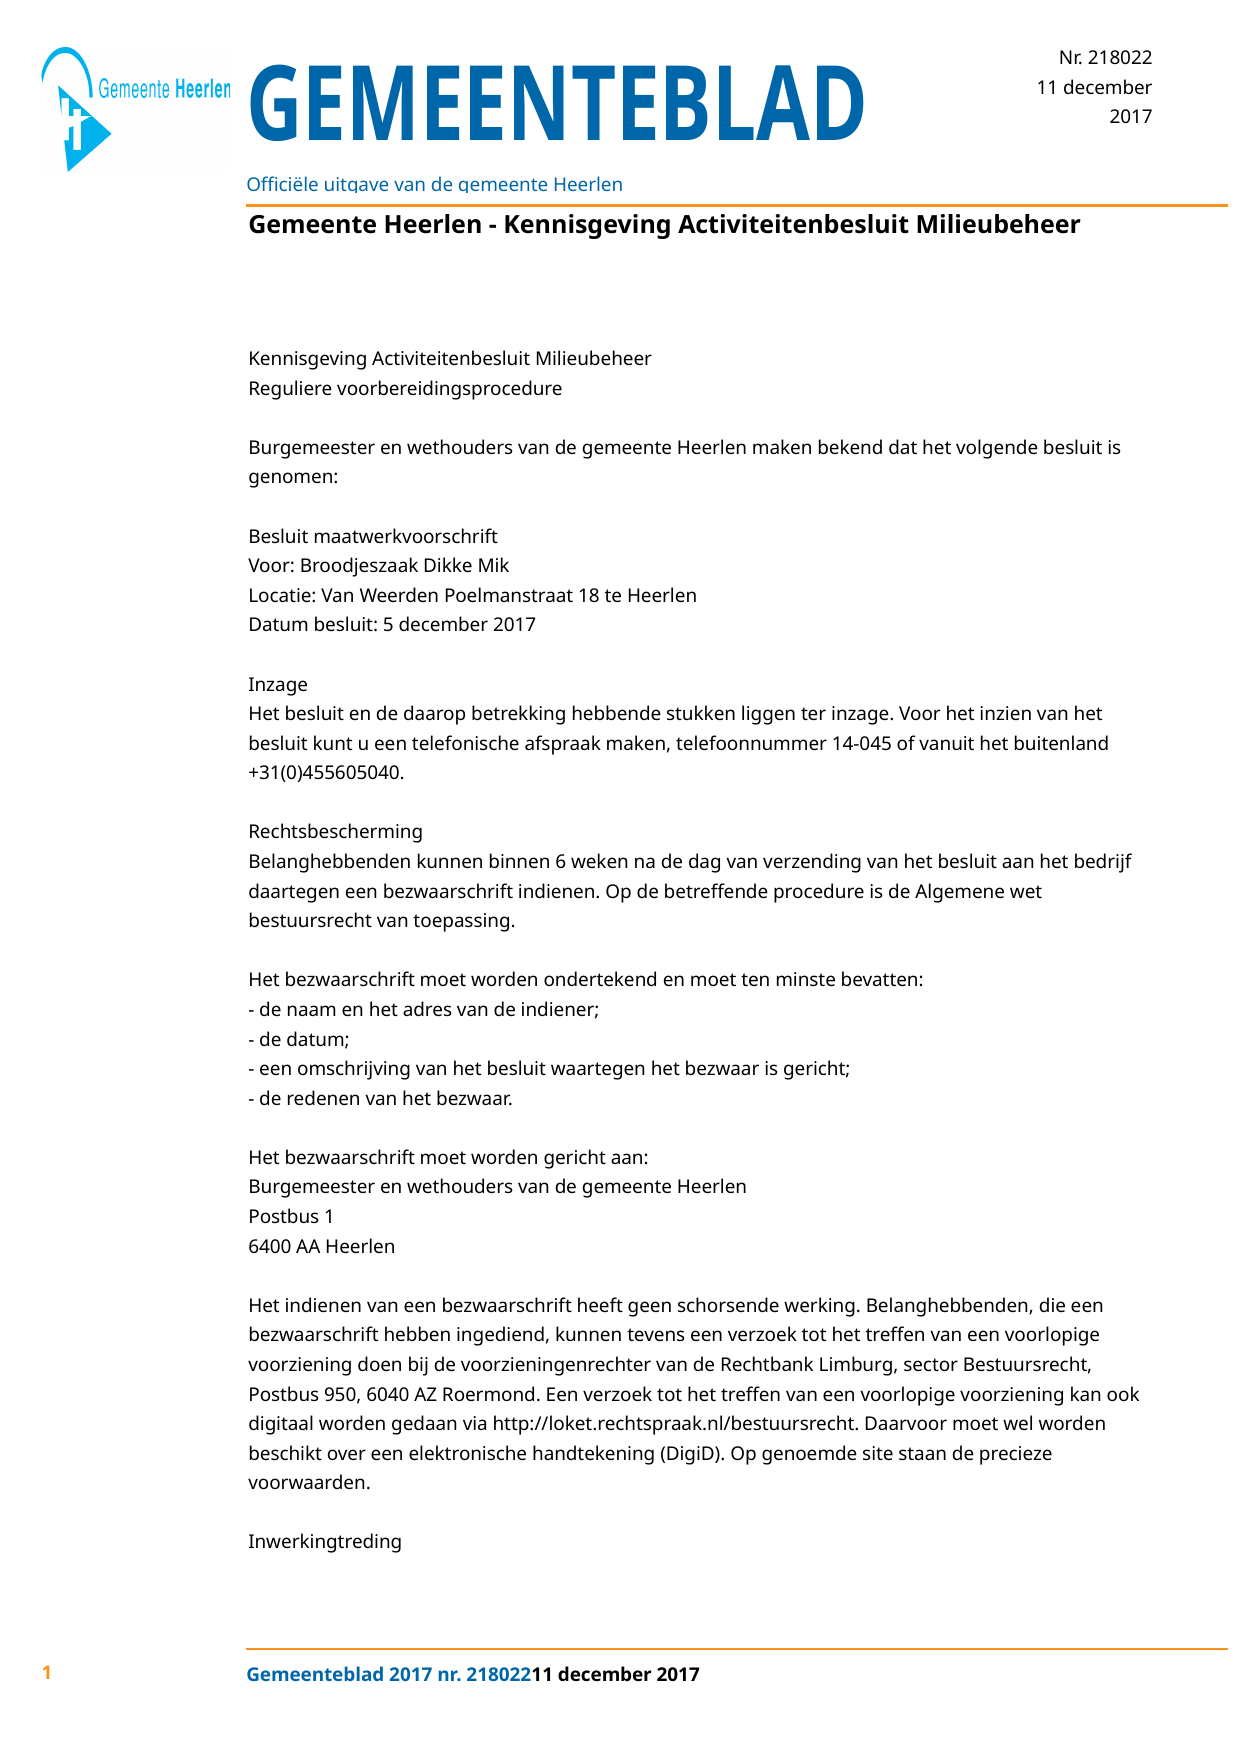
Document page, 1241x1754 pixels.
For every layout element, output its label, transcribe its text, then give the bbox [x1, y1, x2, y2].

text Inwerkingtreding [248, 1529, 1152, 1554]
text - de naam en het adres van de indiener; [248, 996, 1152, 1022]
text Belanghebbenden kunnen binnen 6 weken na de dag van verzending van het besluit aan het bedrijf daartegen een bezwaarschrift indienen. Op de betreffende procedure is de Algemene wet bestuursrecht van toepassing. [248, 848, 1152, 933]
text 6400 AA Heerlen [248, 1233, 1152, 1258]
text Datum besluit: 5 december 2017 [248, 612, 1152, 637]
text Rechtsbescherming [248, 819, 1152, 844]
text Het indienen van een bezwaarschrift heeft geen schorsende werking. Belanghebbenden, die een bezwaarschrift hebben ingediend, kunnen tevens een verzoek tot het treffen van een voorlopige voorziening doen bij de voorzieningenrechter van de Rechtbank Limburg, sector Bestuursrecht, Postbus 950, 6040 AZ Roermond. Een verzoek tot het treffen van een voorlopige voorziening kan ook digitaal worden gedaan via http://loket.rechtspraak.nl/bestuursrecht. Daarvoor moet wel worden beschikt over een elektronische handtekening (DigiD). Op genoemde site staan de precieze voorwaarden. [248, 1292, 1152, 1495]
text Reguliere voorbereidingsprocedure [248, 375, 1152, 401]
text - de datum; [248, 1026, 1152, 1051]
text Het bezwaarschrift moet worden ondertekend en moet ten minste bevatten: [248, 967, 1152, 992]
text Gemeente Heerlen - Kennisgeving Activiteitenbesluit Milieubeheer [248, 207, 1152, 241]
text Besluit maatwerkvoorschrift [248, 523, 1152, 548]
text Burgemeester en wethouders van de gemeente Heerlen [248, 1174, 1152, 1199]
text Burgemeester en wethouders van de gemeente Heerlen maken bekend dat het volgende besluit is genomen: [248, 434, 1152, 489]
text - een omschrijving van het besluit waartegen het bezwaar is gericht; [248, 1055, 1152, 1081]
text Het besluit en de daarop betrekking hebbende stukken liggen ter inzage. Voor het inzien van het besluit kunt u een telefonische afspraak maken, telefoonnummer 14-045 of vanuit het buitenland +31(0)455605040. [248, 700, 1152, 785]
picture [41, 47, 58, 70]
text Locatie: Van Weerden Poelmanstraat 18 te Heerlen [248, 582, 1152, 608]
text Inzage [248, 671, 1152, 696]
text Kennisgeving Activiteitenbesluit Milieubeheer [248, 345, 1152, 371]
text Voor: Broodjeszaak Dikke Mik [248, 552, 1152, 578]
picture [41, 47, 231, 172]
text Het bezwaarschrift moet worden gericht aan: [248, 1144, 1152, 1170]
text Postbus 1 [248, 1203, 1152, 1229]
text - de redenen van het bezwaar. [248, 1085, 1152, 1111]
